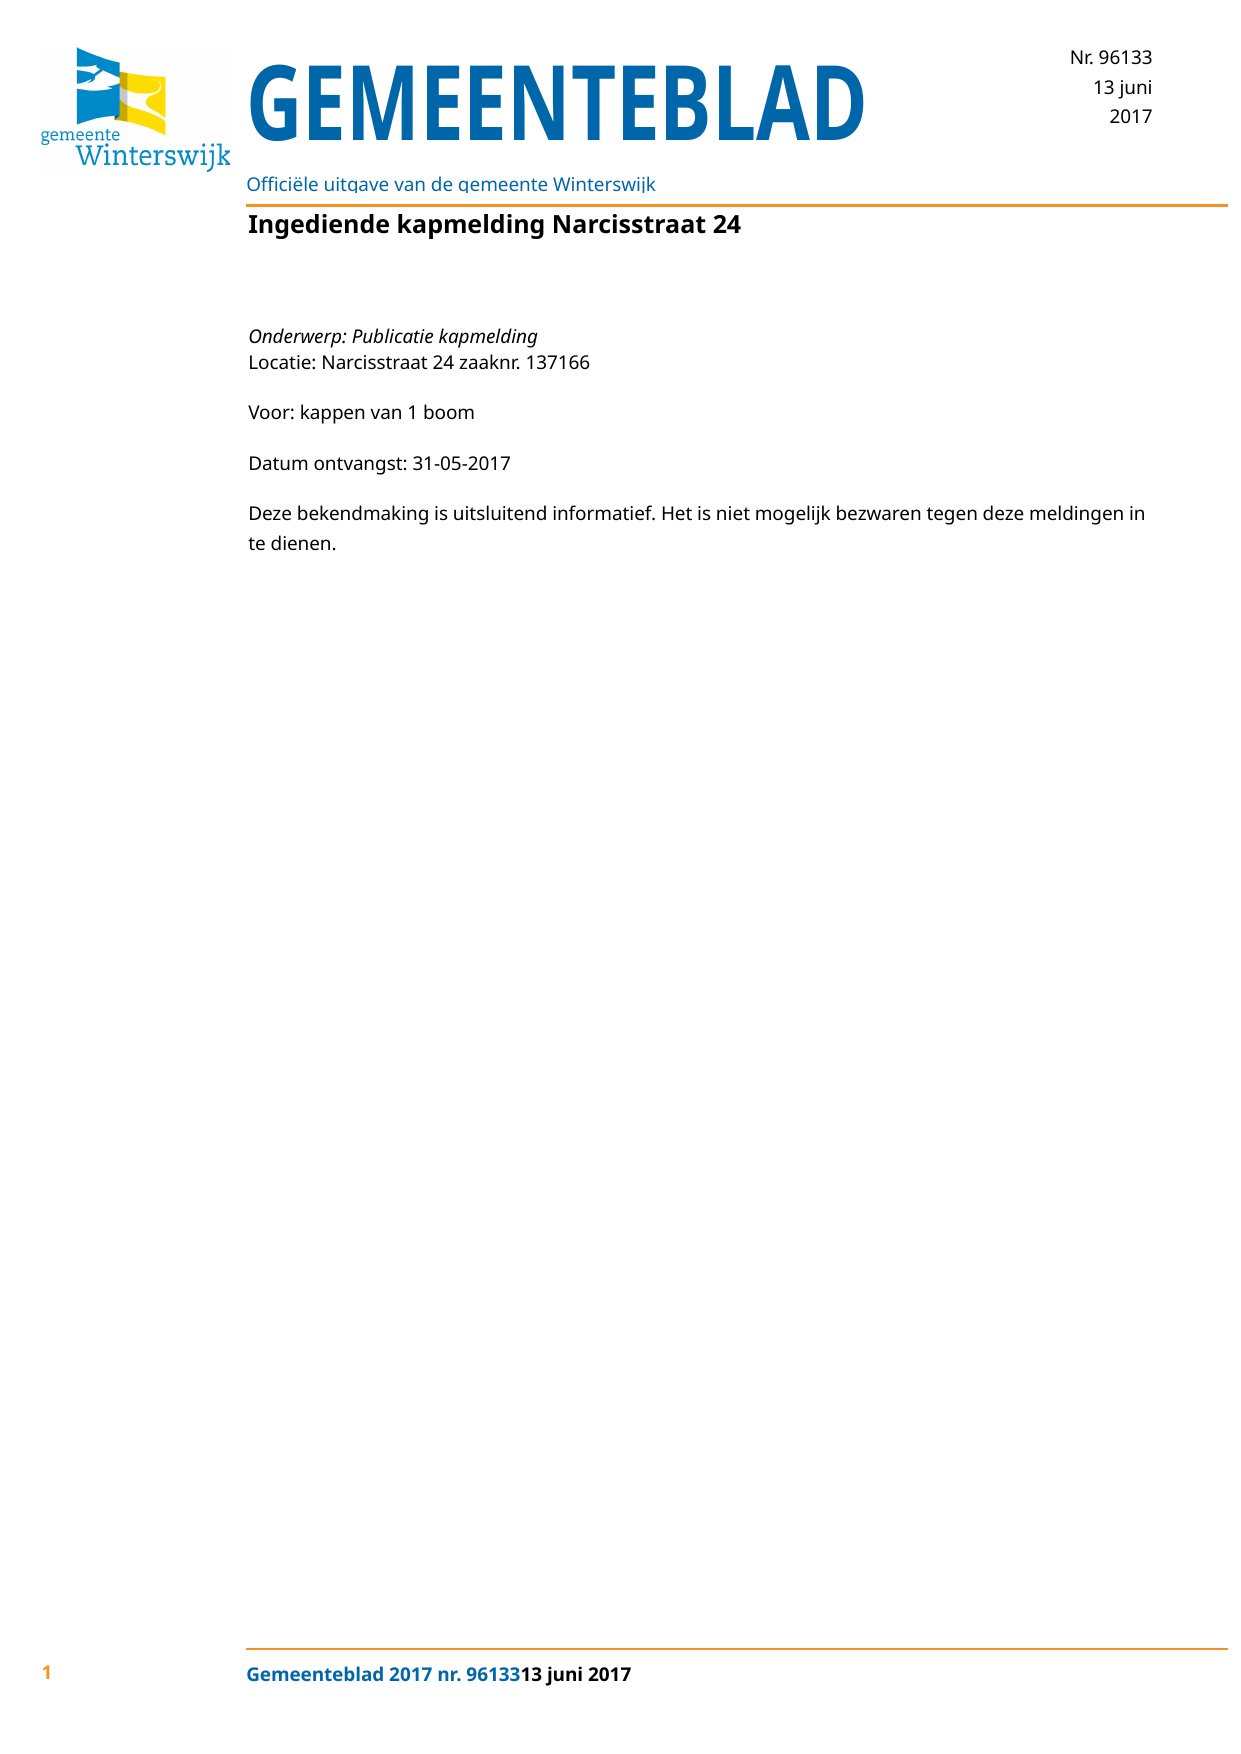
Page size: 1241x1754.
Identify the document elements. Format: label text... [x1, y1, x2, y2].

text Ingediende kapmelding Narcisstraat 24 [248, 207, 1152, 241]
text Voor: kappen van 1 boom [248, 399, 1152, 425]
text Deze bekendmaking is uitsluitend informatief. Het is niet mogelijk bezwaren tegen deze meldingen in te dienen. [248, 500, 1152, 555]
text Onderwerp: Publicatie kapmelding [248, 323, 1152, 349]
picture [225, 153, 231, 162]
text Datum ontvangst: 31-05-2017 [248, 450, 1152, 475]
picture [41, 47, 231, 172]
text Locatie: Narcisstraat 24 zaaknr. 137166 [248, 349, 1152, 374]
